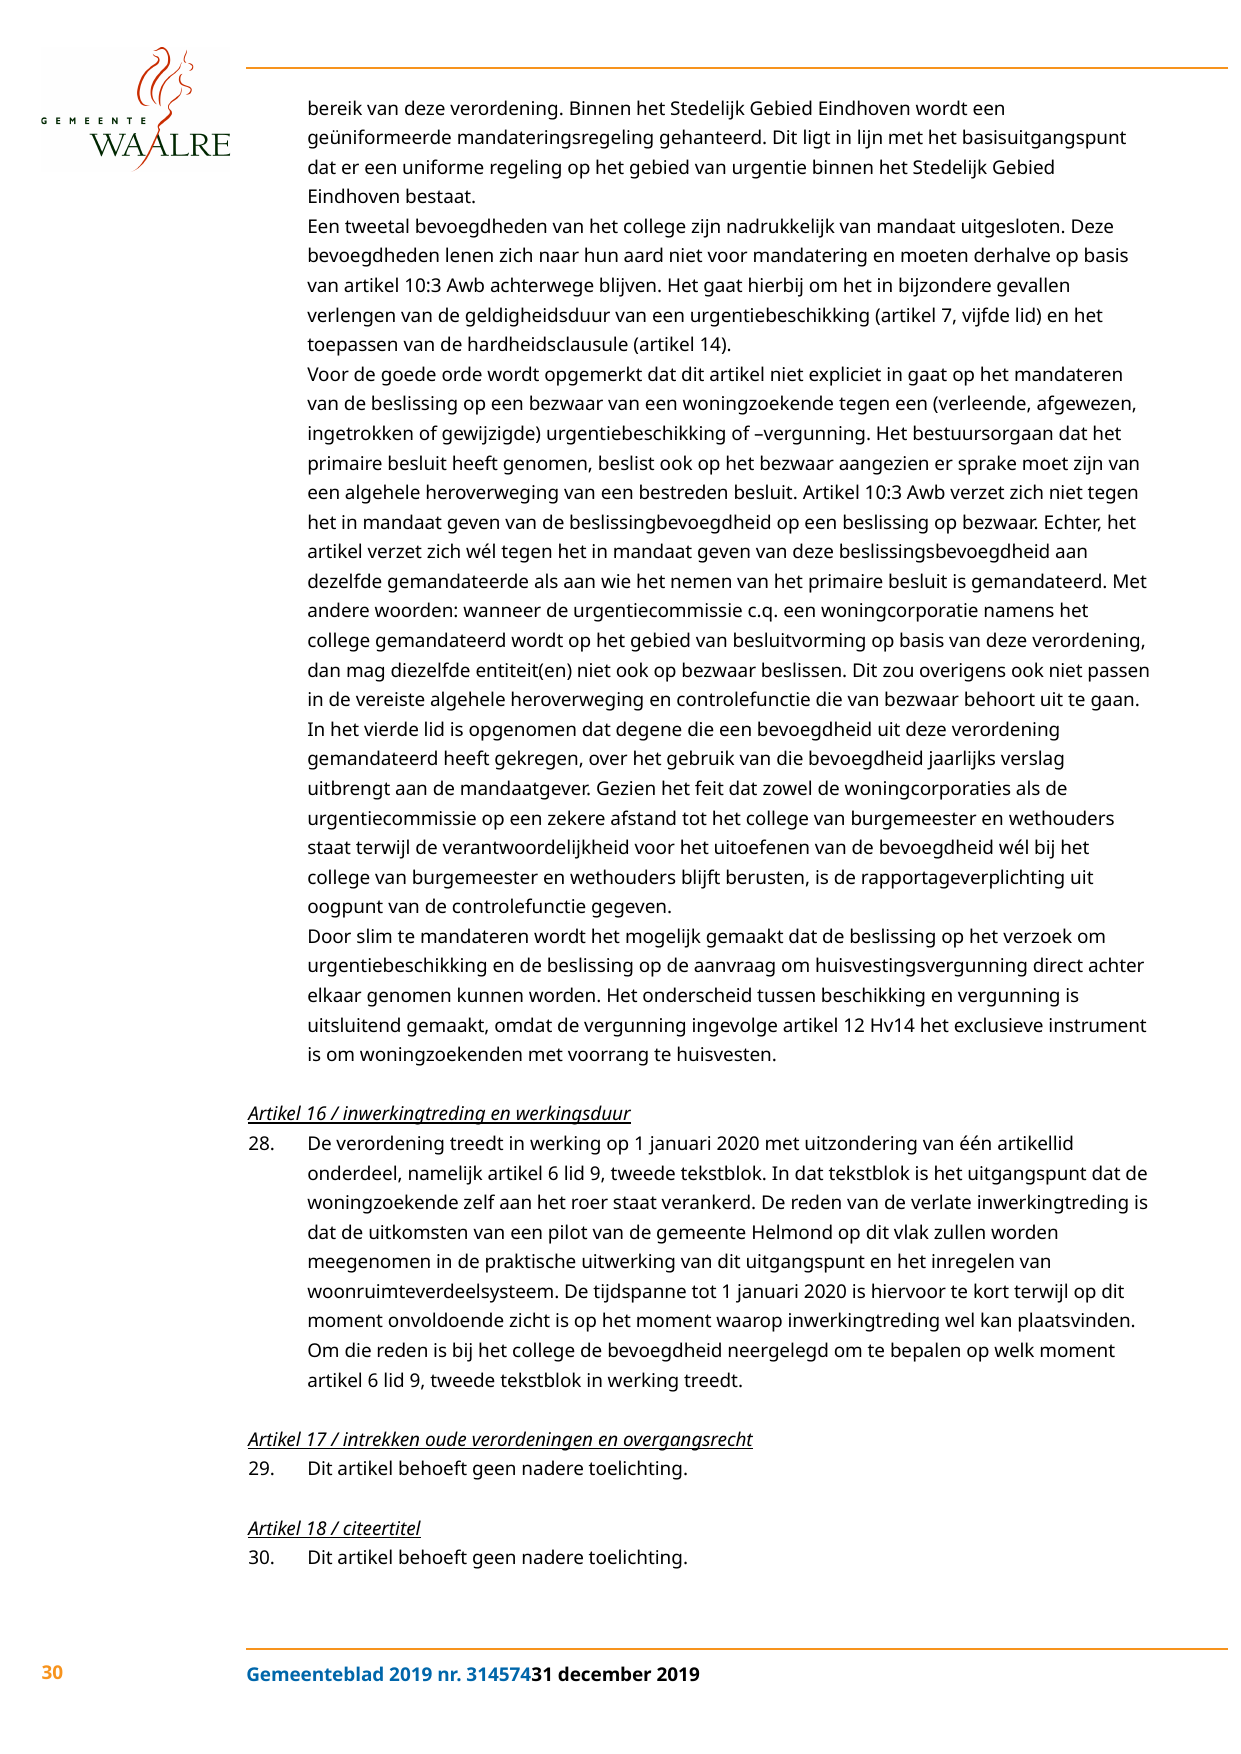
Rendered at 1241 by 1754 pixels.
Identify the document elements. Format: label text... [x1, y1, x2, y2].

text Artikel 17 / intrekken oude verordeningen en overgangsrecht [248, 1426, 1152, 1452]
text Artikel 18 / citeertitel [248, 1515, 1152, 1541]
picture [41, 47, 231, 172]
list Dit artikel behoeft geen nadere toelichting. [248, 1544, 1152, 1570]
list Voor de goede orde wordt opgemerkt dat dit artikel niet expliciet in gaat op het mandateren van de beslissing op een bezwaar van een woningzoekende tegen een (verleende, afgewezen, ingetrokken of gewijzigde) urgentiebeschikking of –vergunning. Het bestuursorgaan dat het primaire besluit heeft genomen, beslist ook op het bezwaar aangezien er sprake moet zijn van een algehele heroverweging van een bestreden besluit. Artikel 10:3 Awb verzet zich niet tegen het in mandaat geven van de beslissingbevoegdheid op een beslissing op bezwaar. Echter, het artikel verzet zich wél tegen het in mandaat geven van deze beslissingsbevoegdheid aan dezelfde gemandateerde als aan wie het nemen van het primaire besluit is gemandateerd. Met andere woorden: wanneer de urgentiecommissie c.q. een woningcorporatie namens het college gemandateerd wordt op het gebied van besluitvorming op basis van deze verordening, dan mag diezelfde entiteit(en) niet ook op bezwaar beslissen. Dit zou overigens ook niet passen in de vereiste algehele heroverweging en controlefunctie die van bezwaar behoort uit te gaan. [248, 361, 1152, 712]
list De verordening treedt in werking op 1 januari 2020 met uitzondering van één artikellid onderdeel, namelijk artikel 6 lid 9, tweede tekstblok. In dat tekstblok is het uitgangspunt dat de woningzoekende zelf aan het roer staat verankerd. De reden van de verlate inwerkingtreding is dat de uitkomsten van een pilot van de gemeente Helmond op dit vlak zullen worden meegenomen in de praktische uitwerking van dit uitgangspunt en het inregelen van woonruimteverdeelsysteem. De tijdspanne tot 1 januari 2020 is hiervoor te kort terwijl op dit moment onvoldoende zicht is op het moment waarop inwerkingtreding wel kan plaatsvinden. Om die reden is bij het college de bevoegdheid neergelegd om te bepalen op welk moment artikel 6 lid 9, tweede tekstblok in werking treedt. [248, 1130, 1152, 1393]
list Door slim te mandateren wordt het mogelijk gemaakt dat de beslissing op het verzoek om urgentiebeschikking en de beslissing op de aanvraag om huisvestingsvergunning direct achter elkaar genomen kunnen worden. Het onderscheid tussen beschikking en vergunning is uitsluitend gemaakt, omdat de vergunning ingevolge artikel 12 Hv14 het exclusieve instrument is om woningzoekenden met voorrang te huisvesten. [248, 923, 1152, 1067]
list Een tweetal bevoegdheden van het college zijn nadrukkelijk van mandaat uitgesloten. Deze bevoegdheden lenen zich naar hun aard niet voor mandatering en moeten derhalve op basis van artikel 10:3 Awb achterwege blijven. Het gaat hierbij om het in bijzondere gevallen verlengen van de geldigheidsduur van een urgentiebeschikking (artikel 7, vijfde lid) en het toepassen van de hardheidsclausule (artikel 14). [248, 213, 1152, 357]
list In het vierde lid is opgenomen dat degene die een bevoegdheid uit deze verordening gemandateerd heeft gekregen, over het gebruik van die bevoegdheid jaarlijks verslag uitbrengt aan de mandaatgever. Gezien het feit dat zowel de woningcorporaties als de urgentiecommissie op een zekere afstand tot het college van burgemeester en wethouders staat terwijl de verantwoordelijkheid voor het uitoefenen van de bevoegdheid wél bij het college van burgemeester en wethouders blijft berusten, is de rapportageverplichting uit oogpunt van de controlefunctie gegeven. [248, 716, 1152, 919]
list bereik van deze verordening. Binnen het Stedelijk Gebied Eindhoven wordt een geüniformeerde mandateringsregeling gehanteerd. Dit ligt in lijn met het basisuitgangspunt dat er een uniforme regeling op het gebied van urgentie binnen het Stedelijk Gebied Eindhoven bestaat. [248, 95, 1152, 209]
list Dit artikel behoeft geen nadere toelichting. [248, 1456, 1152, 1481]
text Artikel 16 / inwerkingtreding en werkingsduur [248, 1101, 1152, 1126]
